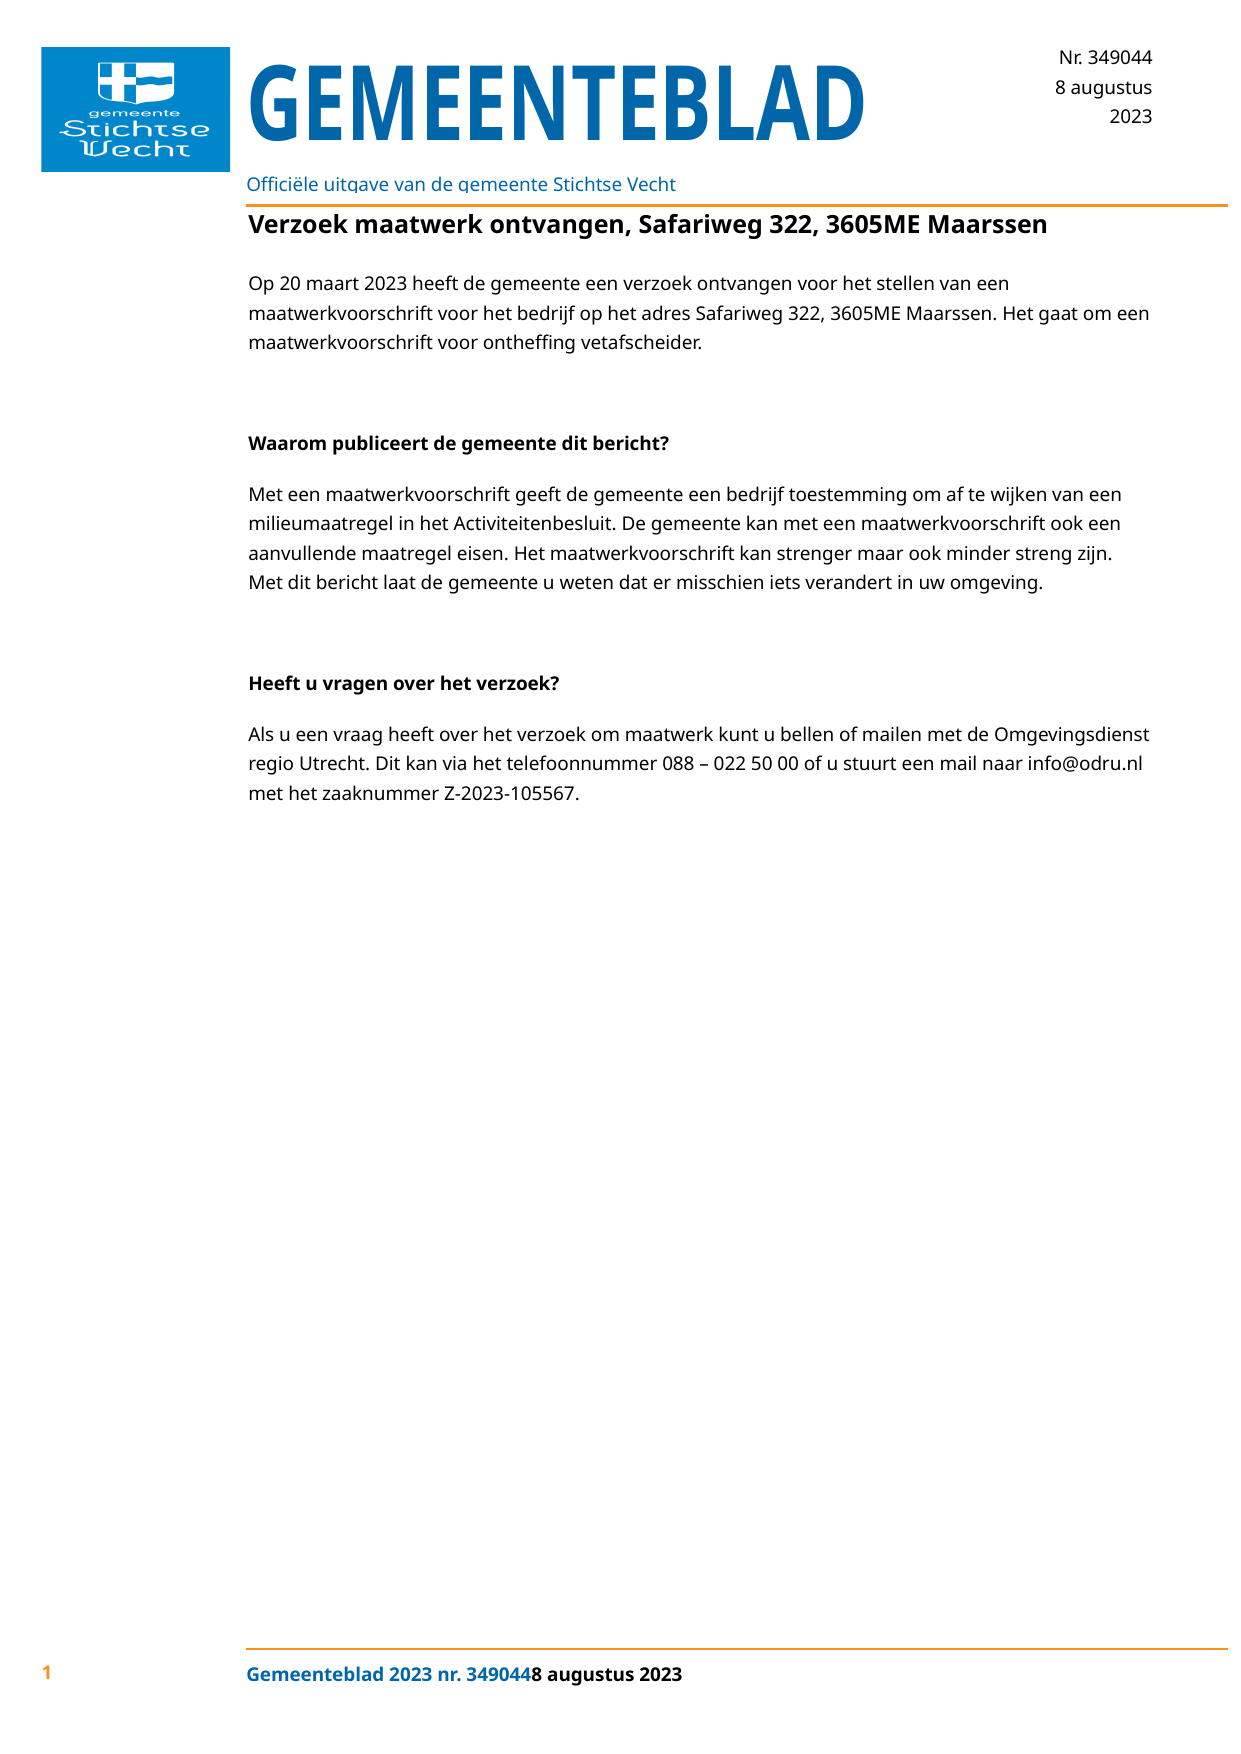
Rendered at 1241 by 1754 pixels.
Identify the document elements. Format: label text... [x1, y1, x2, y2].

text Met een maatwerkvoorschrift geeft de gemeente een bedrijf toestemming om af te wijken van een milieumaatregel in het Activiteitenbesluit. De gemeente kan met een maatwerkvoorschrift ook een aanvullende maatregel eisen. Het maatwerkvoorschrift kan strenger maar ook minder streng zijn. Met dit bericht laat de gemeente u weten dat er misschien iets verandert in uw omgeving. [248, 481, 1152, 595]
text Op 20 maart 2023 heeft de gemeente een verzoek ontvangen voor het stellen van een maatwerkvoorschrift voor het bedrijf op het adres Safariweg 322, 3605ME Maarssen. Het gaat om een maatwerkvoorschrift voor ontheffing vetafscheider. [248, 270, 1152, 355]
picture [137, 63, 174, 103]
text Als u een vraag heeft over het verzoek om maatwerk kunt u bellen of mailen met de Omgevingsdienst regio Utrecht. Dit kan via het telefoonnummer 088 – 022 50 00 of u stuurt een mail naar info@odru.nl met het zaaknummer Z-2023-105567. [248, 721, 1152, 806]
text Waarom publiceert de gemeente dit bericht? [248, 430, 1152, 456]
text Heeft u vragen over het verzoek? [248, 670, 1152, 696]
picture [99, 63, 135, 101]
text Verzoek maatwerk ontvangen, Safariweg 322, 3605ME Maarssen [248, 207, 1152, 241]
